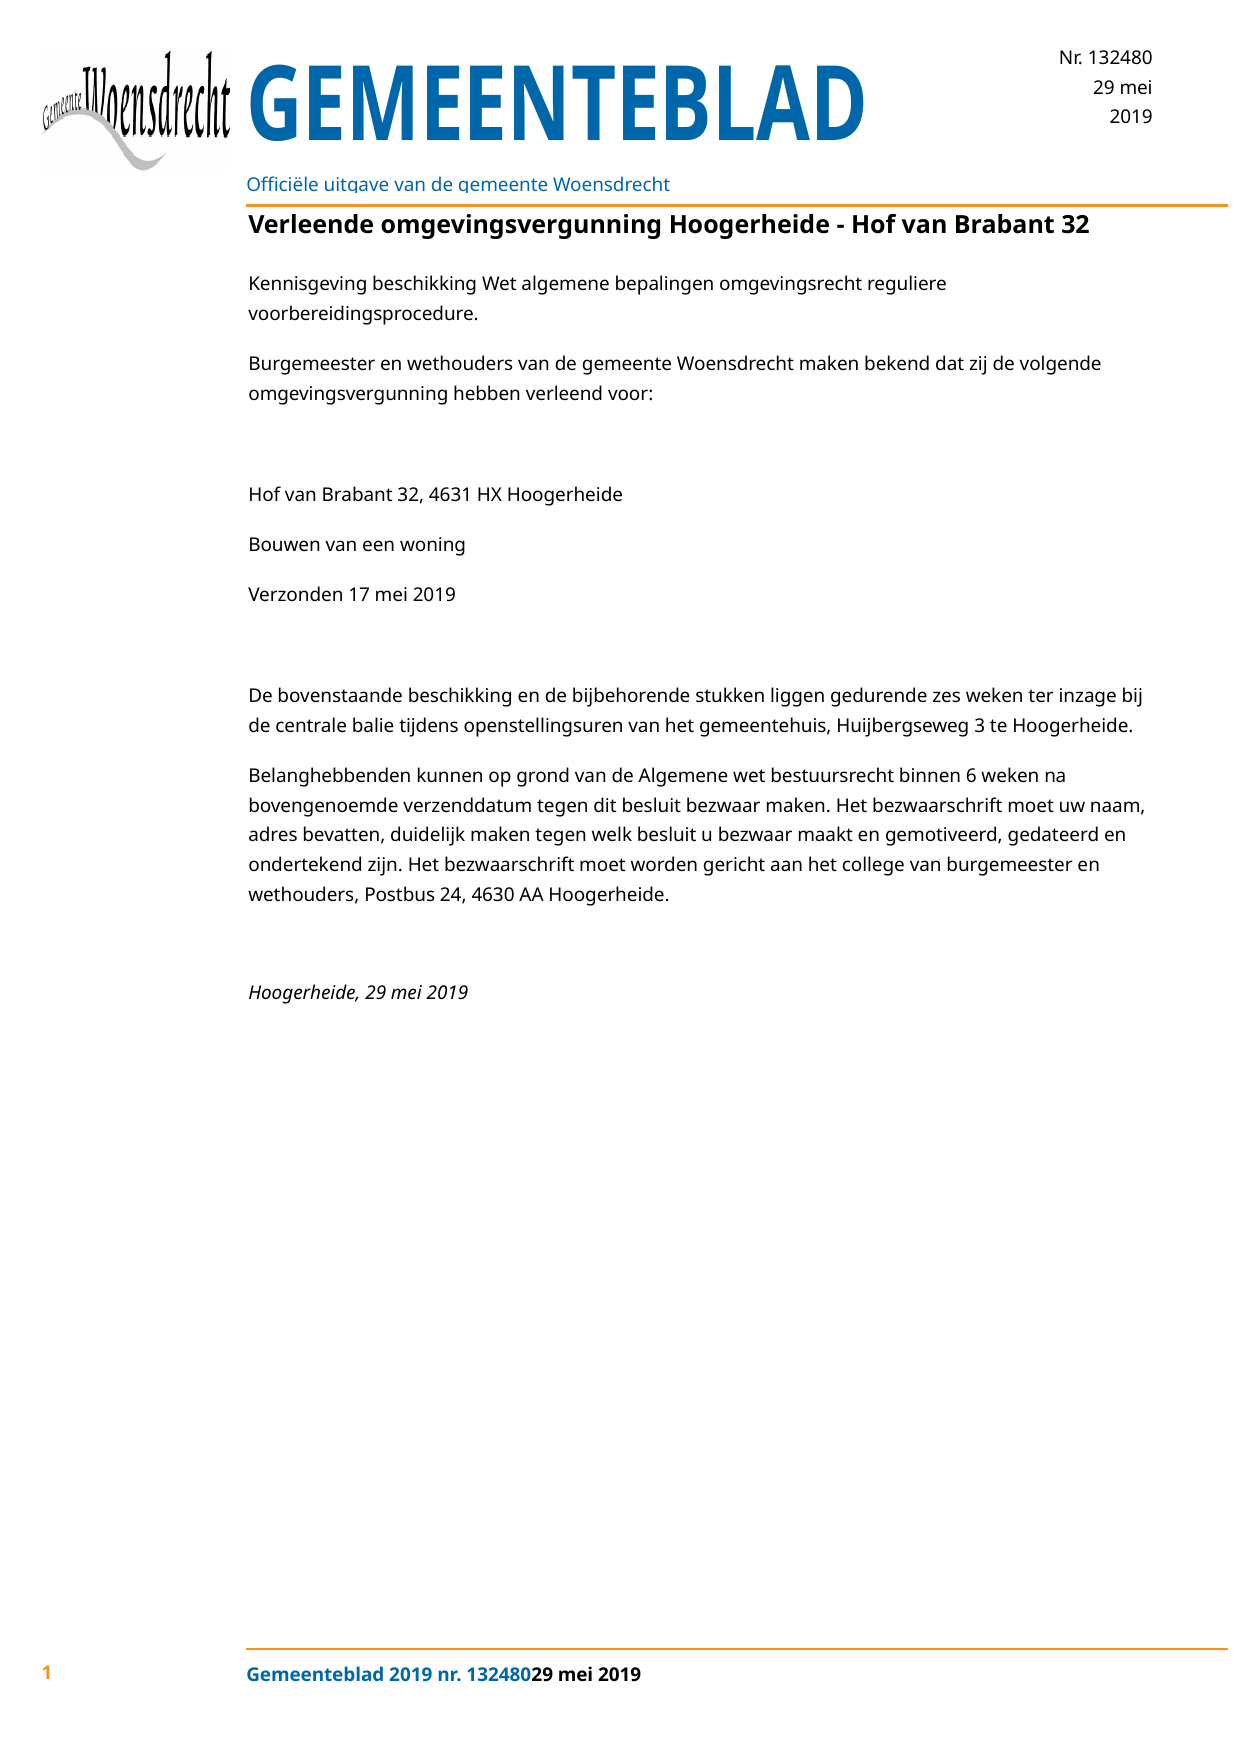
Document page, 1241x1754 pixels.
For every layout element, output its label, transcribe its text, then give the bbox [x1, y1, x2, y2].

text Hof van Brabant 32, 4631 HX Hoogerheide [248, 481, 1152, 506]
text Belanghebbenden kunnen op grond van de Algemene wet bestuursrecht binnen 6 weken na bovengenoemde verzenddatum tegen dit besluit bezwaar maken. Het bezwaarschrift moet uw naam, adres bevatten, duidelijk maken tegen welk besluit u bezwaar maakt en gemotiveerd, gedateerd en ondertekend zijn. Het bezwaarschrift moet worden gericht aan het college van burgemeester en wethouders, Postbus 24, 4630 AA Hoogerheide. [248, 762, 1152, 906]
text Hoogerheide, 29 mei 2019 [248, 979, 1152, 1005]
picture [41, 47, 231, 172]
text Burgemeester en wethouders van de gemeente Woensdrecht maken bekend dat zij de volgende omgevingsvergunning hebben verleend voor: [248, 350, 1152, 406]
text De bovenstaande beschikking en de bijbehorende stukken liggen gedurende zes weken ter inzage bij de centrale balie tijdens openstellingsuren van het gemeentehuis, Huijbergseweg 3 te Hoogerheide. [248, 682, 1152, 738]
text Verleende omgevingsvergunning Hoogerheide - Hof van Brabant 32 [248, 207, 1152, 241]
text Bouwen van een woning [248, 531, 1152, 557]
text Verzonden 17 mei 2019 [248, 582, 1152, 607]
text Kennisgeving beschikking Wet algemene bepalingen omgevingsrecht reguliere voorbereidingsprocedure. [248, 270, 1152, 326]
